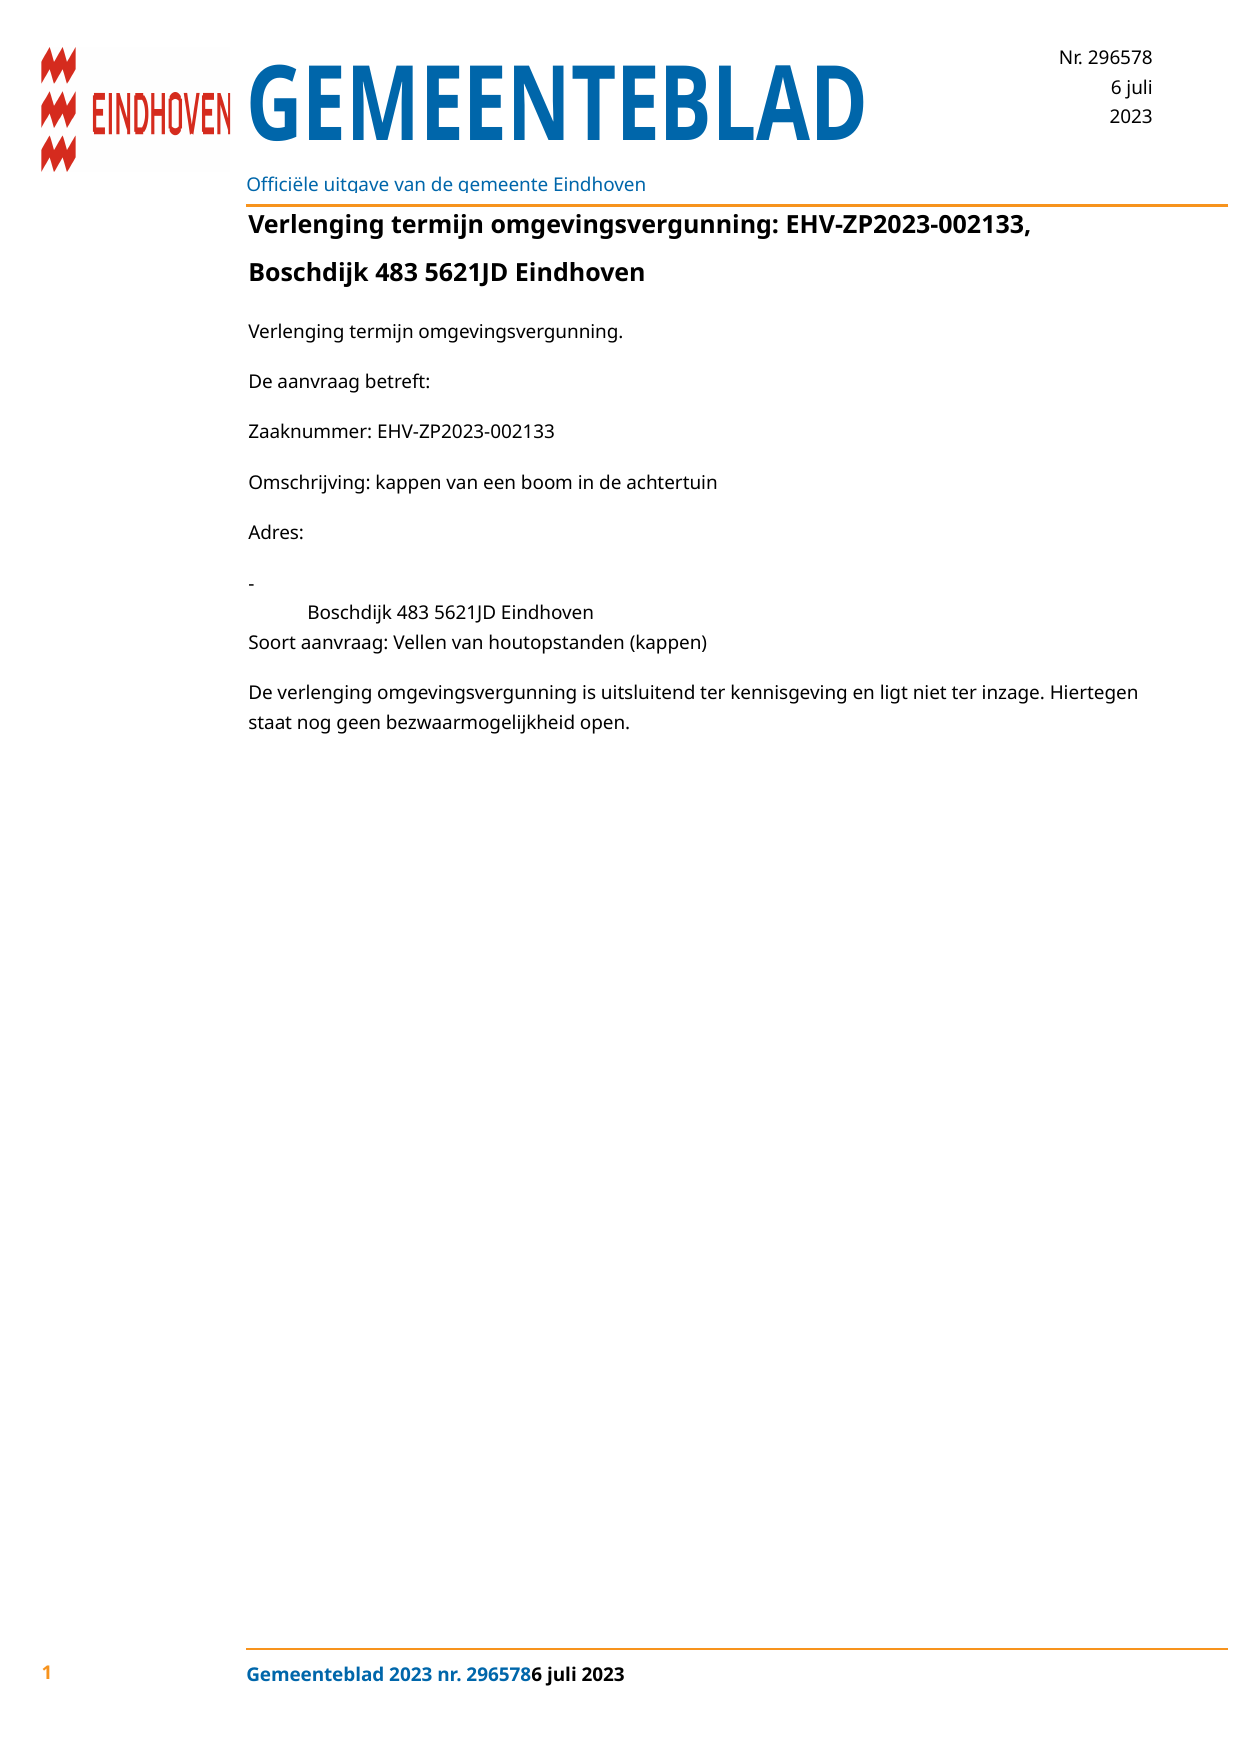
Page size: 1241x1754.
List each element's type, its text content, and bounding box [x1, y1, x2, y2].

list Boschdijk 483 5621JD Eindhoven [248, 599, 1152, 625]
text Soort aanvraag: Vellen van houtopstanden (kappen) [248, 629, 1152, 655]
text Verlenging termijn omgevingsvergunning. [248, 318, 1152, 344]
text De aanvraag betreft: [248, 368, 1152, 394]
text Omschrijving: kappen van een boom in de achtertuin [248, 469, 1152, 495]
text De verlenging omgevingsvergunning is uitsluitend ter kennisgeving en ligt niet ter inzage. Hiertegen staat nog geen bezwaarmogelijkheid open. [248, 679, 1152, 735]
picture [41, 47, 231, 172]
text Adres: [248, 519, 1152, 545]
text Verlenging termijn omgevingsvergunning: EHV-ZP2023-002133, Boschdijk 483 5621JD Eindhoven [248, 207, 1152, 288]
text Zaaknummer: EHV-ZP2023-002133 [248, 419, 1152, 444]
